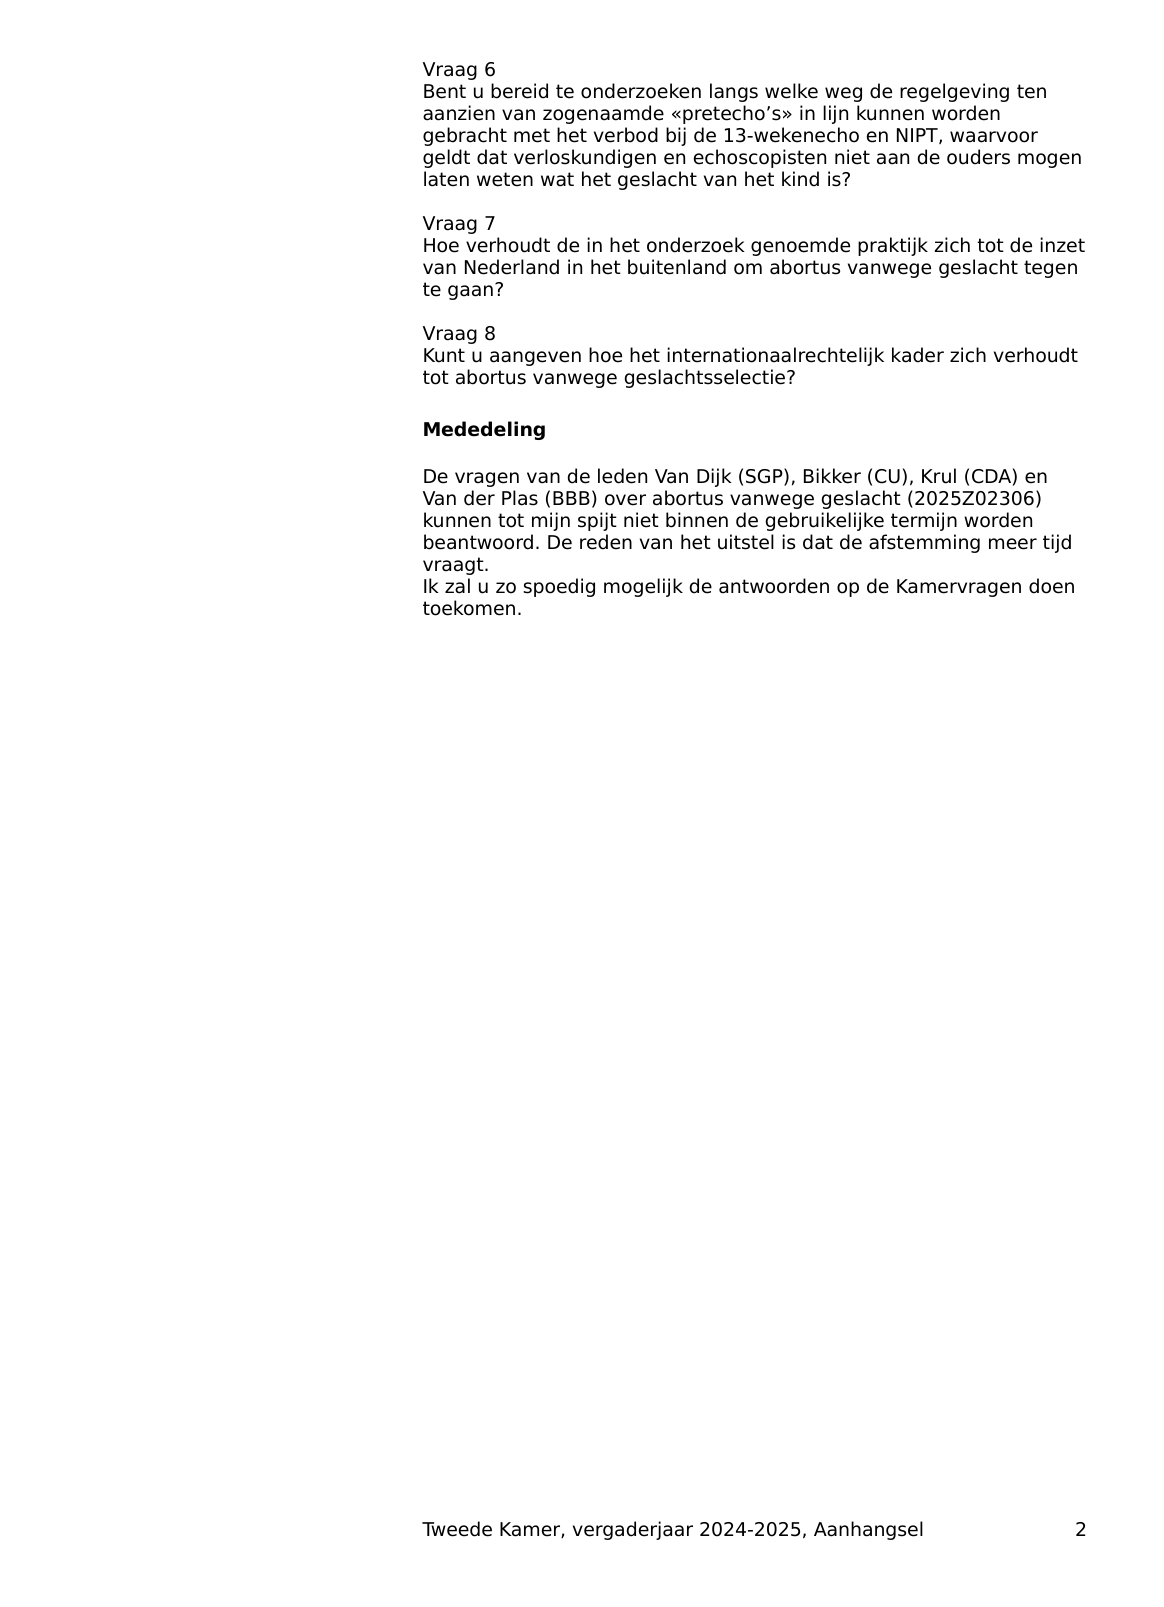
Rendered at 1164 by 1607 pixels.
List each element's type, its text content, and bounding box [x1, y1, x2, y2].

text Hoe verhoudt de in het onderzoek genoemde praktijk zich tot de inzet van Nederland in het buitenland om abortus vanwege geslacht tegen te gaan? [422, 235, 1087, 301]
text De vragen van de leden Van Dijk (SGP), Bikker (CU), Krul (CDA) en Van der Plas (BBB) over abortus vanwege geslacht (2025Z02306) kunnen tot mijn spijt niet binnen de gebruikelijke termijn worden beantwoord. De reden van het uitstel is dat de afstemming meer tijd vraagt. [422, 466, 1087, 576]
text Vraag 8 [422, 323, 1087, 345]
text Ik zal u zo spoedig mogelijk de antwoorden op de Kamervragen doen toekomen. [422, 576, 1087, 620]
subtitle Mededeling [422, 419, 1087, 441]
text Vraag 7 [422, 213, 1087, 235]
text Vraag 6 [422, 59, 1087, 81]
text Bent u bereid te onderzoeken langs welke weg de regelgeving ten aanzien van zogenaamde «pretecho’s» in lijn kunnen worden gebracht met het verbod bij de 13-wekenecho en NIPT, waarvoor geldt dat verloskundigen en echoscopisten niet aan de ouders mogen laten weten wat het geslacht van het kind is? [422, 81, 1087, 191]
text Kunt u aangeven hoe het internationaalrechtelijk kader zich verhoudt tot abortus vanwege geslachtsselectie? [422, 345, 1087, 389]
